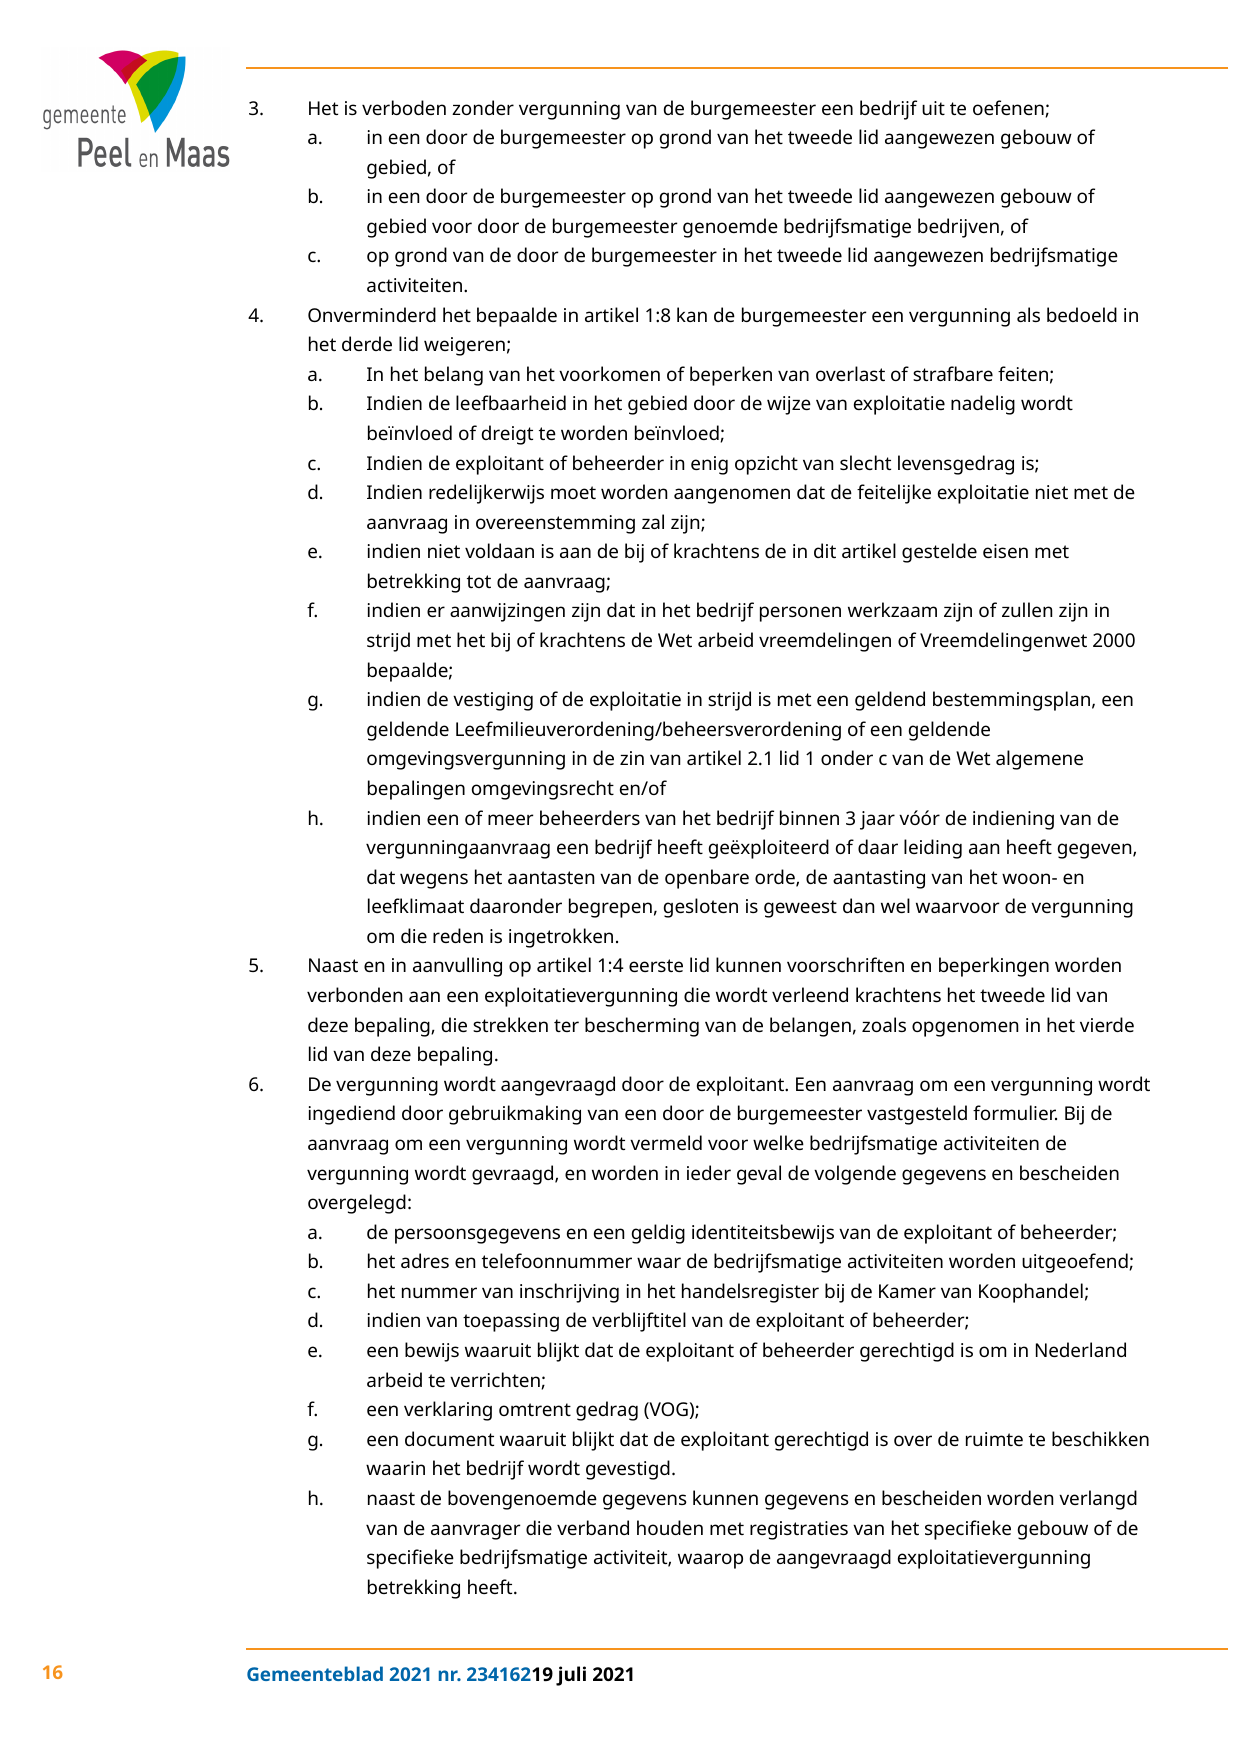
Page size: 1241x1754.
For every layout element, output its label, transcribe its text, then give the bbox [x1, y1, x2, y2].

list Indien redelijkerwijs moet worden aangenomen dat de feitelijke exploitatie niet met de aanvraag in overeenstemming zal zijn; [307, 479, 1152, 535]
list Indien de exploitant of beheerder in enig opzicht van slecht levensgedrag is; [307, 450, 1152, 476]
list indien van toepassing de verblijftitel van de exploitant of beheerder; [307, 1308, 1152, 1333]
list een document waaruit blijkt dat de exploitant gerechtigd is over de ruimte te beschikken waarin het bedrijf wordt gevestigd. [307, 1426, 1152, 1481]
list In het belang van het voorkomen of beperken van overlast of strafbare feiten; [307, 361, 1152, 387]
list naast de bovengenoemde gegevens kunnen gegevens en bescheiden worden verlangd van de aanvrager die verband houden met registraties van het specifieke gebouw of de specifieke bedrijfsmatige activiteit, waarop de aangevraagd exploitatievergunning betrekking heeft. [307, 1485, 1152, 1600]
list het adres en telefoonnummer waar de bedrijfsmatige activiteiten worden uitgeoefend; [307, 1248, 1152, 1274]
list de persoonsgegevens en een geldig identiteitsbewijs van de exploitant of beheerder; [307, 1219, 1152, 1245]
list in een door de burgemeester op grond van het tweede lid aangewezen gebouw of gebied voor door de burgemeester genoemde bedrijfsmatige bedrijven, of [307, 183, 1152, 239]
list Indien de leefbaarheid in het gebied door de wijze van exploitatie nadelig wordt beïnvloed of dreigt te worden beïnvloed; [307, 391, 1152, 446]
list op grond van de door de burgemeester in het tweede lid aangewezen bedrijfsmatige activiteiten. [307, 243, 1152, 298]
list indien er aanwijzingen zijn dat in het bedrijf personen werkzaam zijn of zullen zijn in strijd met het bij of krachtens de Wet arbeid vreemdelingen of Vreemdelingenwet 2000 bepaalde; [307, 598, 1152, 683]
list Het is verboden zonder vergunning van de burgemeester een bedrijf uit te oefenen; [248, 95, 1152, 121]
list indien een of meer beheerders van het bedrijf binnen 3 jaar vóór de indiening van de vergunningaanvraag een bedrijf heeft geëxploiteerd of daar leiding aan heeft gegeven, dat wegens het aantasten van de openbare orde, de aantasting van het woon- en leefklimaat daaronder begrepen, gesloten is geweest dan wel waarvoor de vergunning om die reden is ingetrokken. [307, 805, 1152, 949]
list indien de vestiging of de exploitatie in strijd is met een geldend bestemmingsplan, een geldende Leefmilieuverordening/beheersverordening of een geldende omgevingsvergunning in de zin van artikel 2.1 lid 1 onder c van de Wet algemene bepalingen omgevingsrecht en/of [307, 686, 1152, 801]
list het nummer van inschrijving in het handelsregister bij de Kamer van Koophandel; [307, 1278, 1152, 1304]
list een verklaring omtrent gedrag (VOG); [307, 1396, 1152, 1422]
list indien niet voldaan is aan de bij of krachtens de in dit artikel gestelde eisen met betrekking tot de aanvraag; [307, 538, 1152, 594]
list een bewijs waaruit blijkt dat de exploitant of beheerder gerechtigd is om in Nederland arbeid te verrichten; [307, 1337, 1152, 1393]
list Onverminderd het bepaalde in artikel 1:8 kan de burgemeester een vergunning als bedoeld in het derde lid weigeren; [248, 302, 1152, 357]
picture [41, 47, 231, 172]
list Naast en in aanvulling op artikel 1:4 eerste lid kunnen voorschriften en beperkingen worden verbonden aan een exploitatievergunning die wordt verleend krachtens het tweede lid van deze bepaling, die strekken ter bescherming van de belangen, zoals opgenomen in het vierde lid van deze bepaling. [248, 953, 1152, 1067]
list De vergunning wordt aangevraagd door de exploitant. Een aanvraag om een vergunning wordt ingediend door gebruikmaking van een door de burgemeester vastgesteld formulier. Bij de aanvraag om een vergunning wordt vermeld voor welke bedrijfsmatige activiteiten de vergunning wordt gevraagd, en worden in ieder geval de volgende gegevens en bescheiden overgelegd: [248, 1071, 1152, 1215]
list in een door de burgemeester op grond van het tweede lid aangewezen gebouw of gebied, of [307, 124, 1152, 180]
